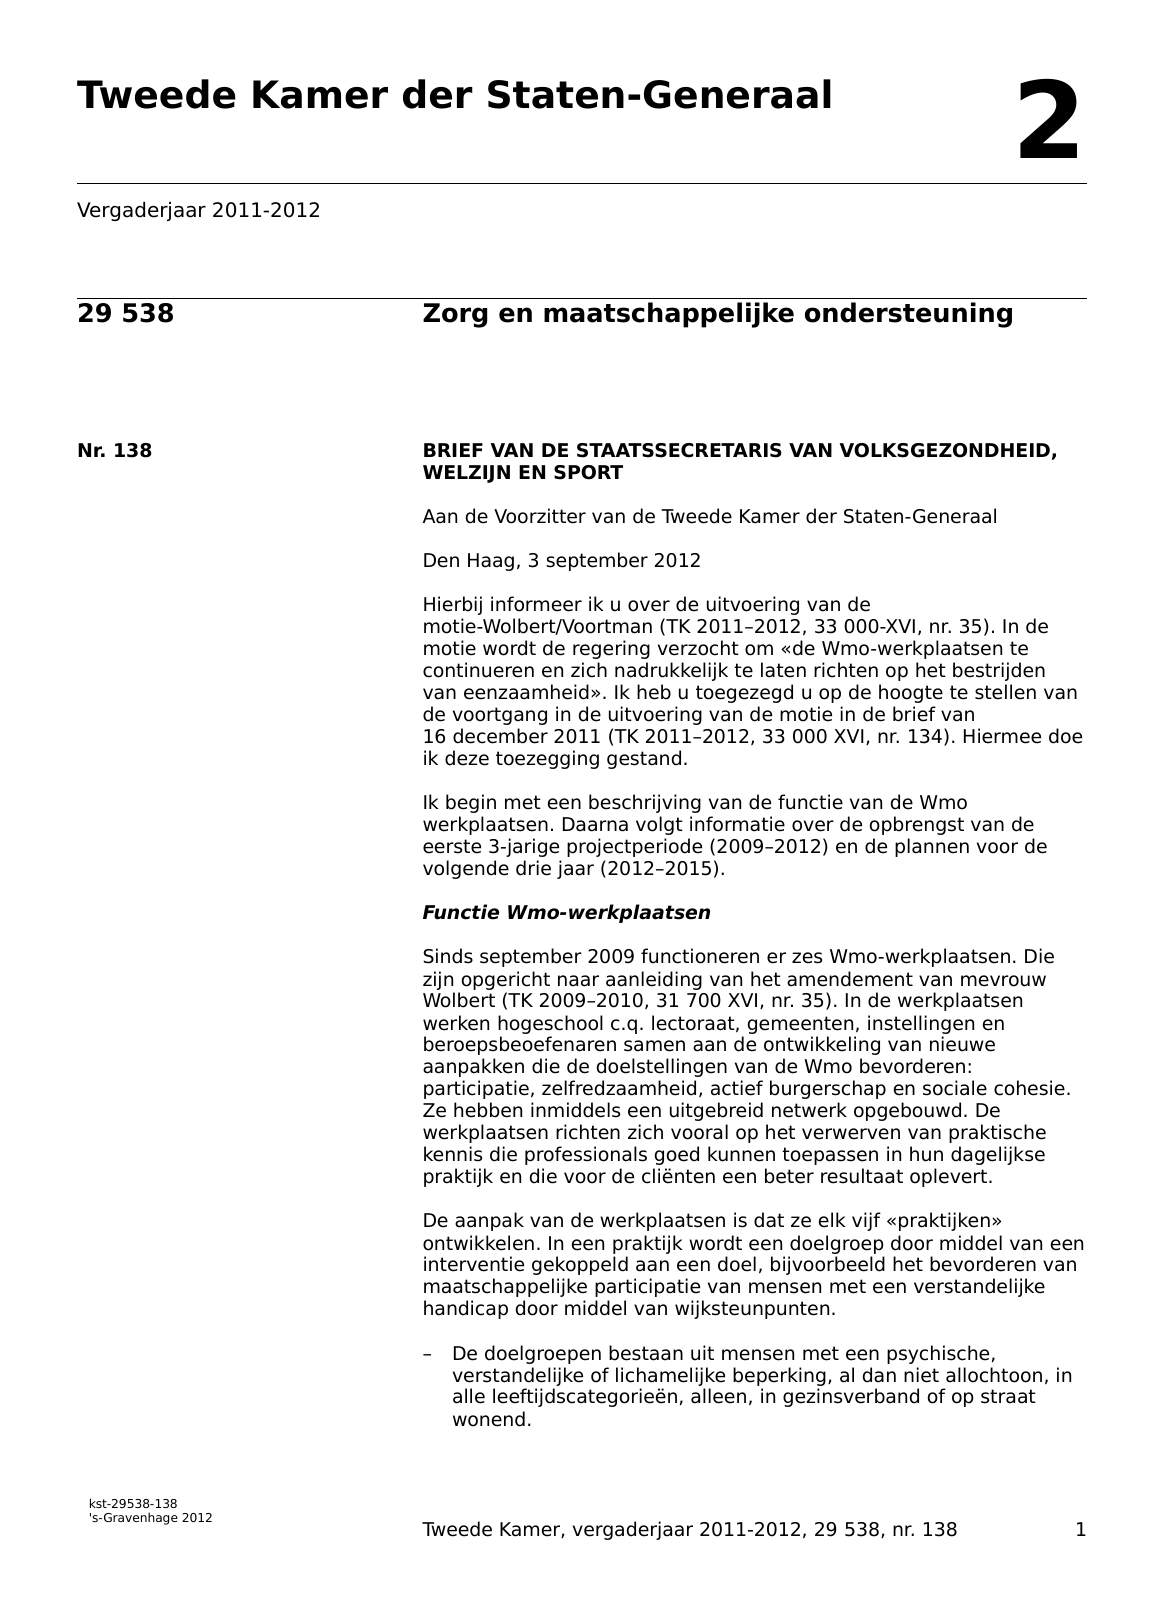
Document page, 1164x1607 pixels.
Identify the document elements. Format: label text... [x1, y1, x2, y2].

text Hierbij informeer ik u over de uitvoering van de motie-Wolbert/Voortman (TK 2011–2012, 33 000-XVI, nr. 35). In de motie wordt de regering verzocht om «de Wmo-werkplaatsen te continueren en zich nadrukkelijk te laten richten op het bestrijden van eenzaamheid». Ik heb u toegezegd u op de hoogte te stellen van de voortgang in de uitvoering van de motie in de brief van 16 december 2011 (TK 2011–2012, 33 000 XVI, nr. 134). Hiermee doe ik deze toezegging gestand. [422, 594, 1087, 770]
table_header Tweede Kamer der Staten-Generaal [77, 59, 886, 183]
text 's-Gravenhage 2012 [88, 1511, 323, 1525]
text De aanpak van de werkplaatsen is dat ze elk vijf «praktijken» ontwikkelen. In een praktijk wordt een doelgroep door middel van een interventie gekoppeld aan een doel, bijvoorbeeld het bevorderen van maatschappelijke participatie van mensen met een verstandelijke handicap door middel van wijksteunpunten. [422, 1210, 1087, 1320]
subtitle Functie Wmo-werkplaatsen [422, 902, 1087, 924]
text Den Haag, 3 september 2012 [422, 550, 1087, 572]
table_cell Vergaderjaar 2011-2012 [77, 184, 1087, 298]
text kst-29538-138 [88, 1497, 323, 1511]
subtitle 29 538 Zorg en maatschappelijke ondersteuning [77, 299, 1087, 329]
text Sinds september 2009 functioneren er zes Wmo-werkplaatsen. Die zijn opgericht naar aanleiding van het amendement van mevrouw Wolbert (TK 2009–2010, 31 700 XVI, nr. 35). In de werkplaatsen werken hogeschool c.q. lectoraat, gemeenten, instellingen en beroepsbeoefenaren samen aan de ontwikkeling van nieuwe aanpakken die de doelstellingen van de Wmo bevorderen: participatie, zelfredzaamheid, actief burgerschap en sociale cohesie. Ze hebben inmiddels een uitgebreid netwerk opgebouwd. De werkplaatsen richten zich vooral op het verwerven van praktische kennis die professionals goed kunnen toepassen in hun dagelijkse praktijk en die voor de cliënten een beter resultaat oplevert. [422, 946, 1087, 1188]
table_header 2 [886, 59, 1087, 183]
text – De doelgroepen bestaan uit mensen met een psychische, verstandelijke of lichamelijke beperking, al dan niet allochtoon, in alle leeftijdscategorieën, alleen, in gezinsverband of op straat wonend. [422, 1342, 1087, 1430]
subtitle Nr. 138 BRIEF VAN DE STAATSSECRETARIS VAN VOLKSGEZONDHEID, WELZIJN EN SPORT [77, 440, 1087, 484]
text Ik begin met een beschrijving van de functie van de Wmo werkplaatsen. Daarna volgt informatie over de opbrengst van de eerste 3-jarige projectperiode (2009–2012) en de plannen voor de volgende drie jaar (2012–2015). [422, 792, 1087, 880]
text Aan de Voorzitter van de Tweede Kamer der Staten-Generaal [422, 506, 1087, 528]
